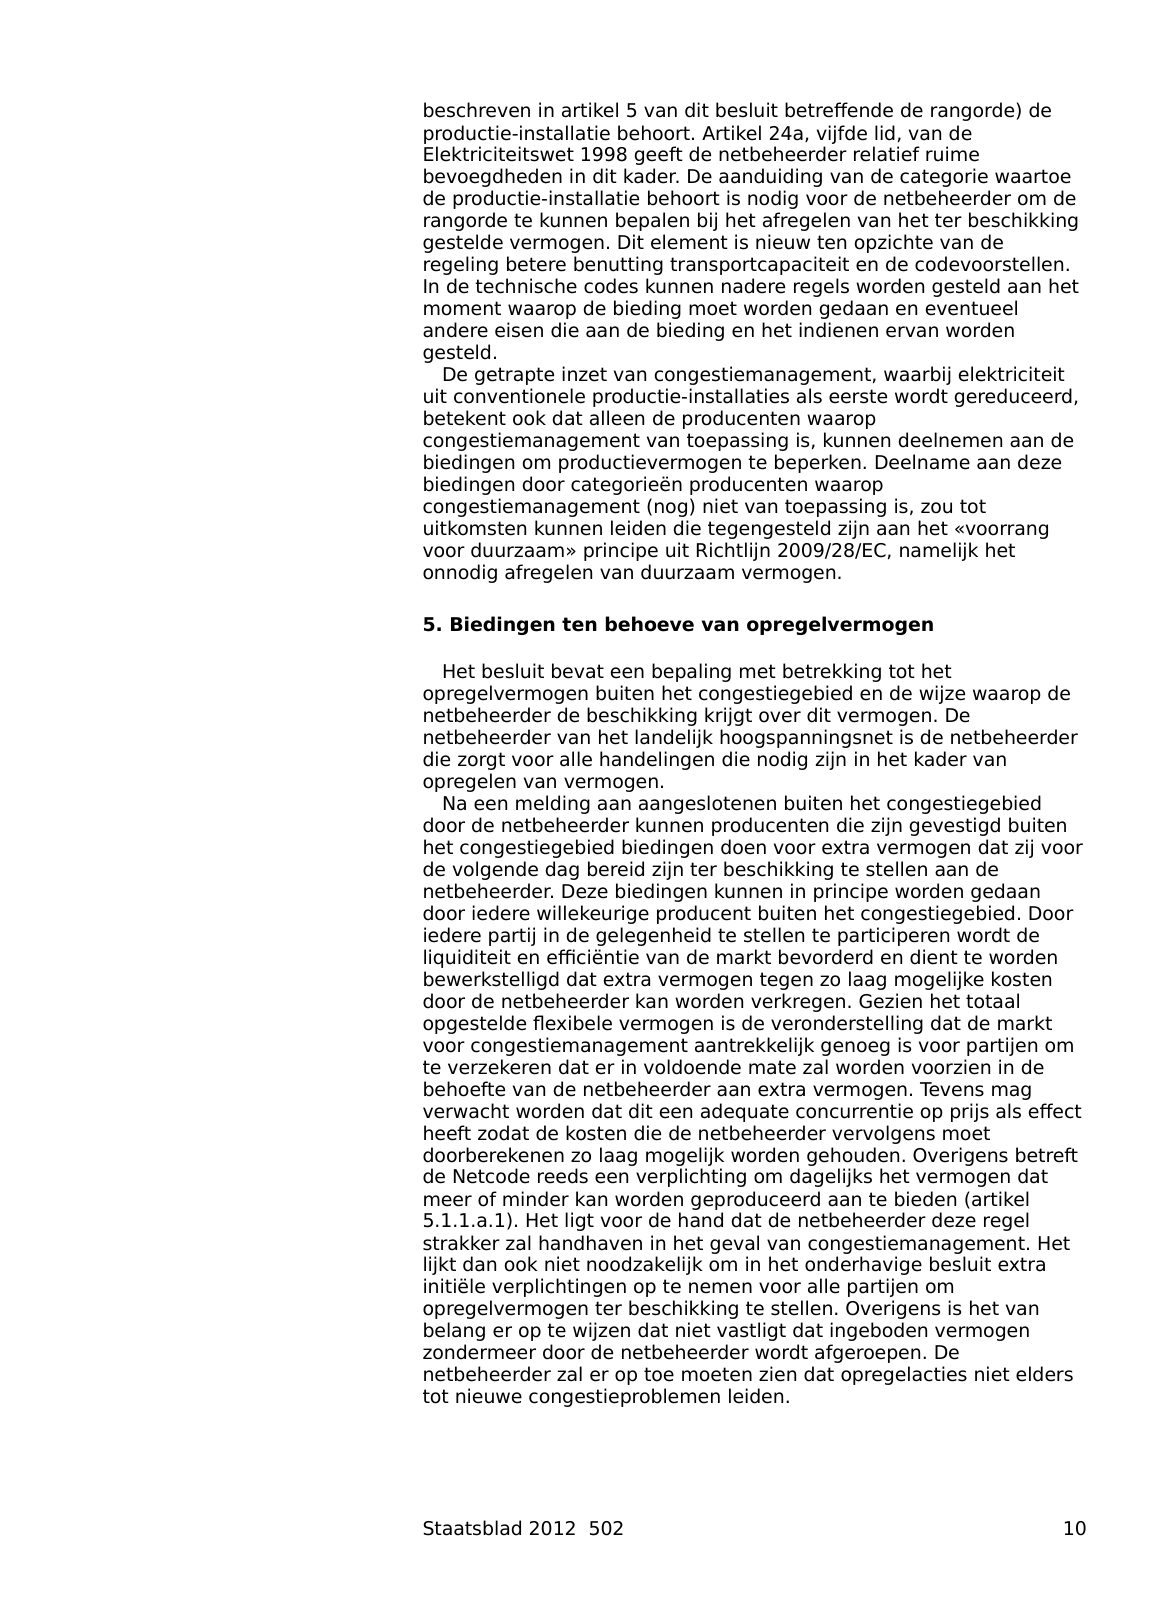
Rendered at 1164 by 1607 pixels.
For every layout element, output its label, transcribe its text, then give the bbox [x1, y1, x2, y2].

text De getrapte inzet van congestiemanagement, waarbij elektriciteit uit conventionele productie-installaties als eerste wordt gereduceerd, betekent ook dat alleen de producenten waarop congestiemanagement van toepassing is, kunnen deelnemen aan de biedingen om productievermogen te beperken. Deelname aan deze biedingen door categorieën producenten waarop congestiemanagement (nog) niet van toepassing is, zou tot uitkomsten kunnen leiden die tegengesteld zijn aan het «voorrang voor duurzaam» principe uit Richtlijn 2009/28/EC, namelijk het onnodig afregelen van duurzaam vermogen. [422, 364, 1087, 584]
subtitle 5. Biedingen ten behoeve van opregelvermogen [422, 614, 1087, 636]
text Na een melding aan aangeslotenen buiten het congestiegebied door de netbeheerder kunnen producenten die zijn gevestigd buiten het congestiegebied biedingen doen voor extra vermogen dat zij voor de volgende dag bereid zijn ter beschikking te stellen aan de netbeheerder. Deze biedingen kunnen in principe worden gedaan door iedere willekeurige producent buiten het congestiegebied. Door iedere partij in de gelegenheid te stellen te participeren wordt de liquiditeit en efficiëntie van de markt bevorderd en dient te worden bewerkstelligd dat extra vermogen tegen zo laag mogelijke kosten door de netbeheerder kan worden verkregen. Gezien het totaal opgestelde flexibele vermogen is de veronderstelling dat de markt voor congestiemanagement aantrekkelijk genoeg is voor partijen om te verzekeren dat er in voldoende mate zal worden voorzien in de behoefte van de netbeheerder aan extra vermogen. Tevens mag verwacht worden dat dit een adequate concurrentie op prijs als effect heeft zodat de kosten die de netbeheerder vervolgens moet doorberekenen zo laag mogelijk worden gehouden. Overigens betreft de Netcode reeds een verplichting om dagelijks het vermogen dat meer of minder kan worden geproduceerd aan te bieden (artikel 5.1.1.a.1). Het ligt voor de hand dat de netbeheerder deze regel strakker zal handhaven in het geval van congestiemanagement. Het lijkt dan ook niet noodzakelijk om in het onderhavige besluit extra initiële verplichtingen op te nemen voor alle partijen om opregelvermogen ter beschikking te stellen. Overigens is het van belang er op te wijzen dat niet vastligt dat ingeboden vermogen zondermeer door de netbeheerder wordt afgeroepen. De netbeheerder zal er op toe moeten zien dat opregelacties niet elders tot nieuwe congestieproblemen leiden. [422, 793, 1087, 1408]
text Het besluit bevat een bepaling met betrekking tot het opregelvermogen buiten het congestiegebied en de wijze waarop de netbeheerder de beschikking krijgt over dit vermogen. De netbeheerder van het landelijk hoogspanningsnet is de netbeheerder die zorgt voor alle handelingen die nodig zijn in het kader van opregelen van vermogen. [422, 661, 1087, 793]
text beschreven in artikel 5 van dit besluit betreffende de rangorde) de productie-installatie behoort. Artikel 24a, vijfde lid, van de Elektriciteitswet 1998 geeft de netbeheerder relatief ruime bevoegdheden in dit kader. De aanduiding van de categorie waartoe de productie-installatie behoort is nodig voor de netbeheerder om de rangorde te kunnen bepalen bij het afregelen van het ter beschikking gestelde vermogen. Dit element is nieuw ten opzichte van de regeling betere benutting transportcapaciteit en de codevoorstellen. In de technische codes kunnen nadere regels worden gesteld aan het moment waarop de bieding moet worden gedaan en eventueel andere eisen die aan de bieding en het indienen ervan worden gesteld. [422, 100, 1087, 364]
